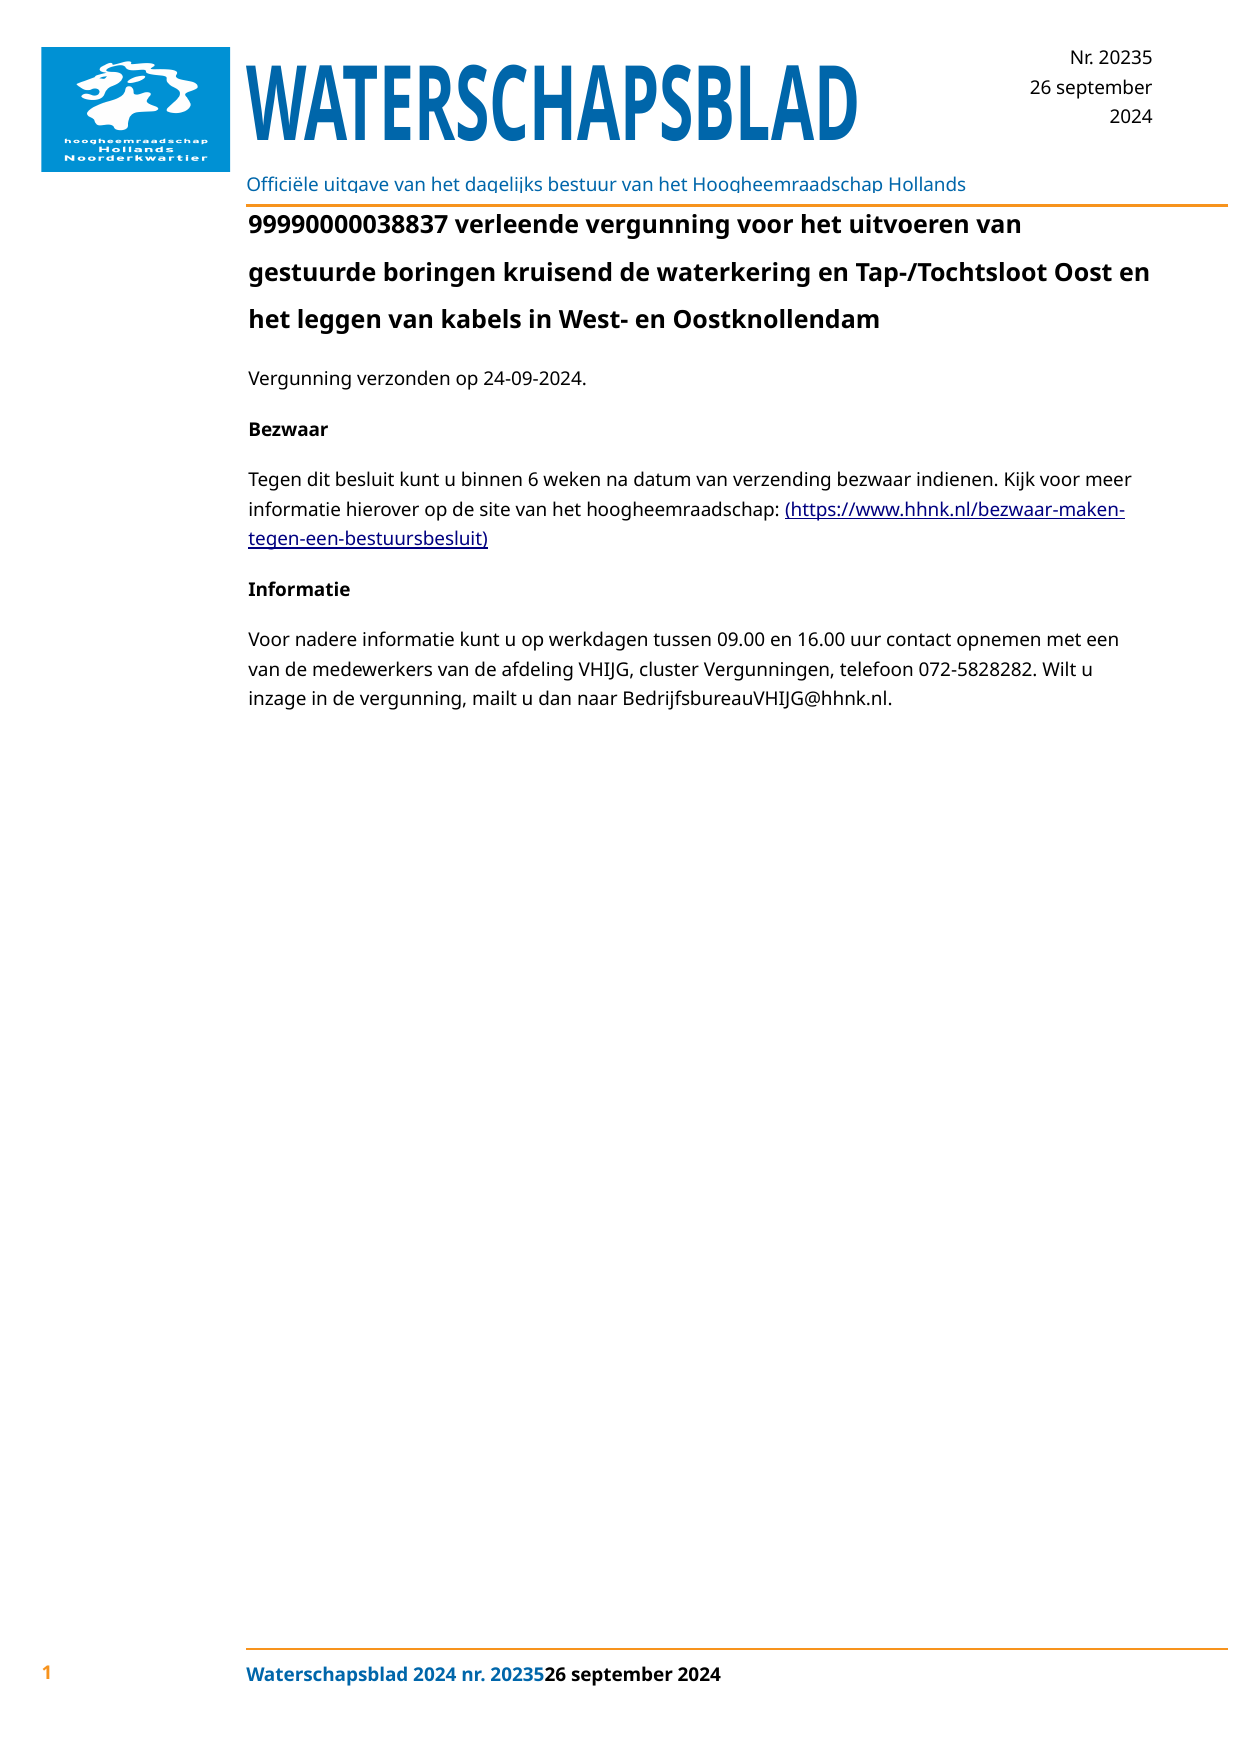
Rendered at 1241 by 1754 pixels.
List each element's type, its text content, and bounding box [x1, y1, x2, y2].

text Voor nadere informatie kunt u op werkdagen tussen 09.00 en 16.00 uur contact opnemen met een van de medewerkers van de afdeling VHIJG, cluster Vergunningen, telefoon 072-5828282. Wilt u inzage in de vergunning, mailt u dan naar BedrijfsbureauVHIJG@hhnk.nl. [248, 626, 1152, 711]
picture [118, 62, 197, 112]
text Informatie [248, 576, 1152, 602]
text 99990000038837 verleende vergunning voor het uitvoeren van gestuurde boringen kruisend de waterkering en Tap-/Tochtsloot Oost en het leggen van kabels in West- en Oostknollendam [248, 207, 1152, 336]
text Vergunning verzonden op 24-09-2024. [248, 366, 1152, 391]
picture [78, 64, 122, 99]
picture [129, 76, 144, 82]
picture [88, 87, 157, 130]
text Tegen dit besluit kunt u binnen 6 weken na datum van verzending bezwaar indienen. Kijk voor meer informatie hierover op de site van het hoogheemraadschap: (https://www.hhnk.nl/bezwaar-maken-tegen-een-bestuursbesluit) [248, 466, 1152, 551]
text Bezwaar [248, 416, 1152, 442]
